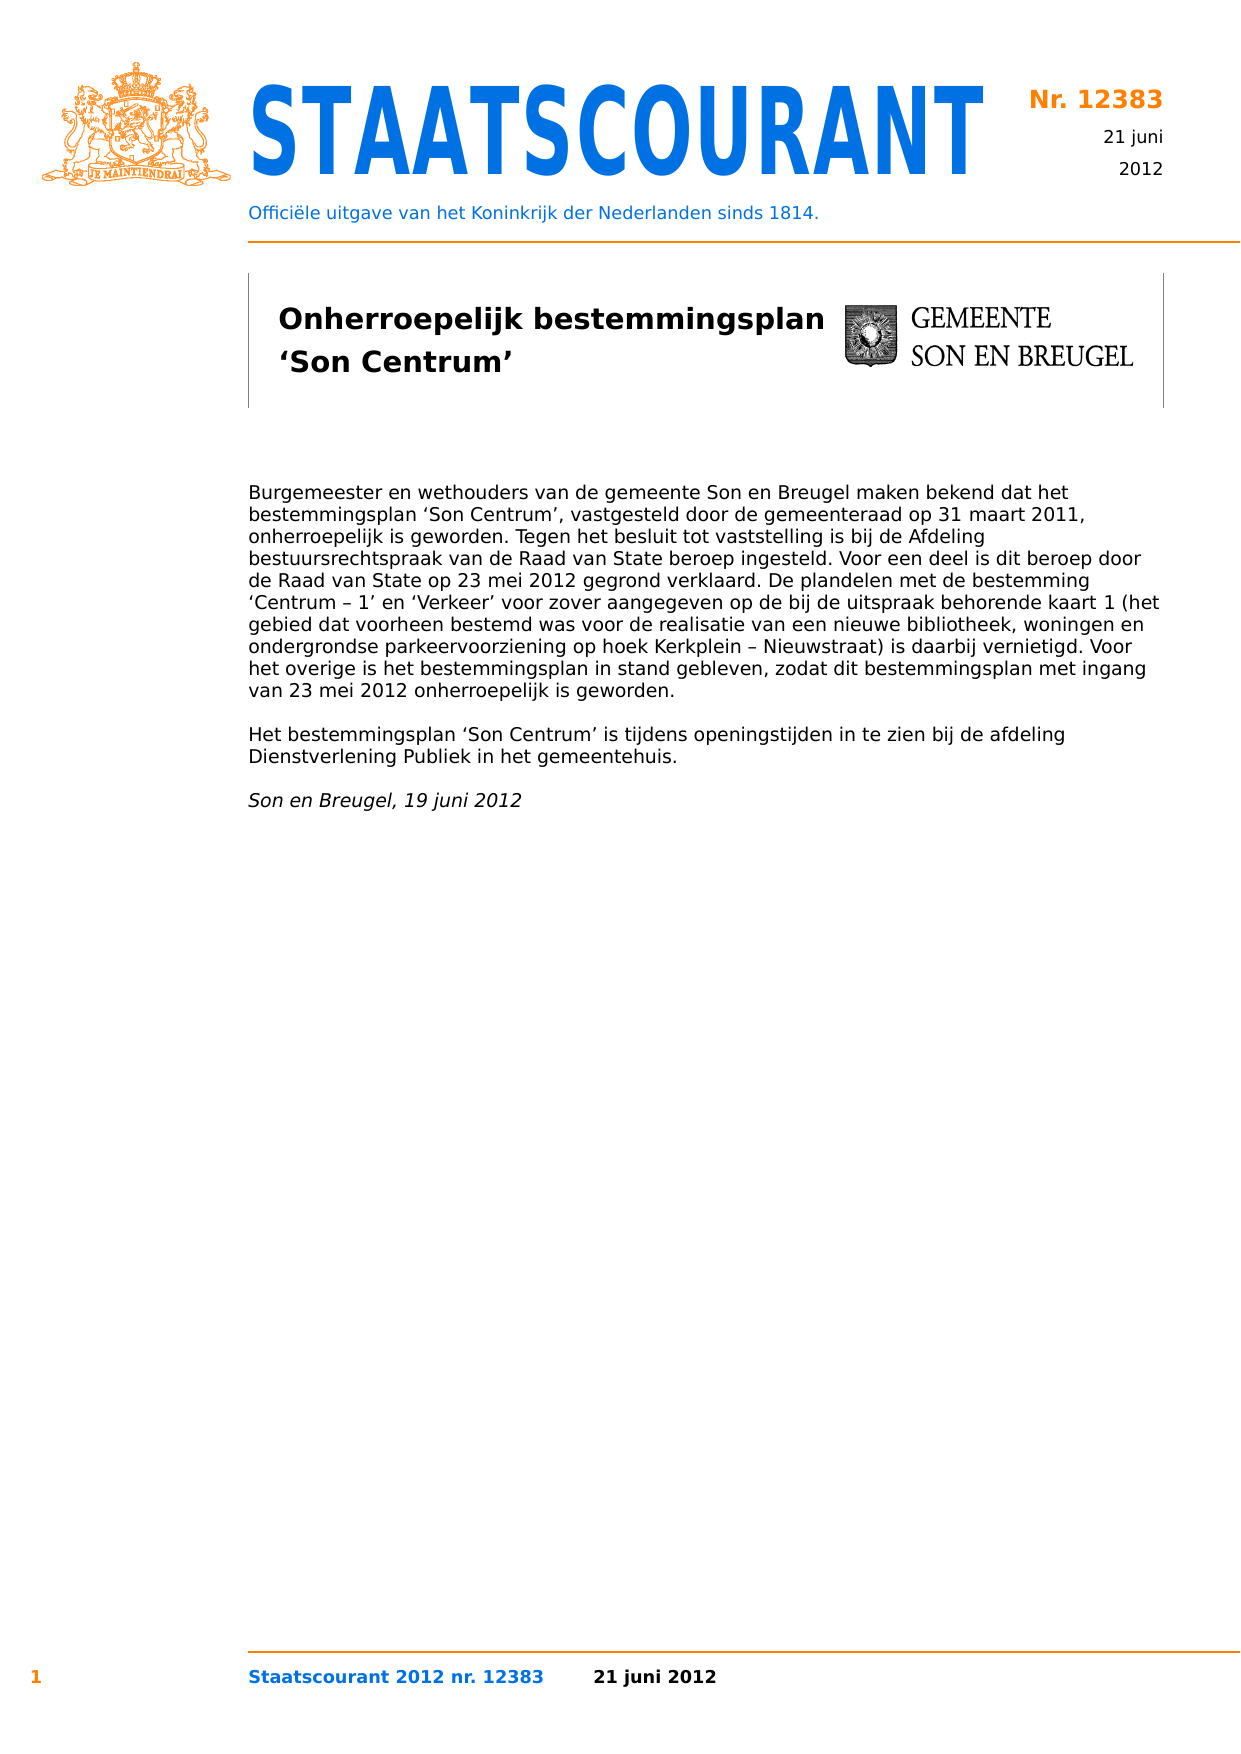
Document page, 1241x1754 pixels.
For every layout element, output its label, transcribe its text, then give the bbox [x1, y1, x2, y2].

text Burgemeester en wethouders van de gemeente Son en Breugel maken bekend dat het bestemmingsplan ‘Son Centrum’, vastgesteld door de gemeenteraad op 31 maart 2011, onherroepelijk is geworden. Tegen het besluit tot vaststelling is bij de Afdeling bestuursrechtspraak van de Raad van State beroep ingesteld. Voor een deel is dit beroep door de Raad van State op 23 mei 2012 gegrond verklaard. De plandelen met de bestemming ‘Centrum – 1’ en ‘Verkeer’ voor zover aangegeven op de bij de uitspraak behorende kaart 1 (het gebied dat voorheen bestemd was voor de realisatie van een nieuwe bibliotheek, woningen en ondergrondse parkeervoorziening op hoek Kerkplein – Nieuwstraat) is daarbij vernietigd. Voor het overige is het bestemmingsplan in stand gebleven, zodat dit bestemmingsplan met ingang van 23 mei 2012 onherroepelijk is geworden. [248, 482, 1163, 702]
picture [844, 302, 1134, 368]
text Son en Breugel, 19 juni 2012 [248, 790, 1163, 812]
table_cell Officiële uitgave van het Koninkrijk der Nederlanden sinds 1814. [248, 203, 1240, 241]
table_header [25, 62, 248, 241]
table_cell 21 juni [998, 121, 1240, 153]
table_cell 2012 [998, 153, 1240, 203]
picture [41, 62, 231, 186]
subtitle Onherroepelijk bestemmingsplan ‘Son Centrum’ [249, 273, 1163, 408]
table_header STAATSCOURANT [248, 62, 998, 203]
table_header Nr. 12383 [998, 62, 1240, 121]
text Het bestemmingsplan ‘Son Centrum’ is tijdens openingstijden in te zien bij de afdeling Dienstverlening Publiek in het gemeentehuis. [248, 724, 1163, 768]
